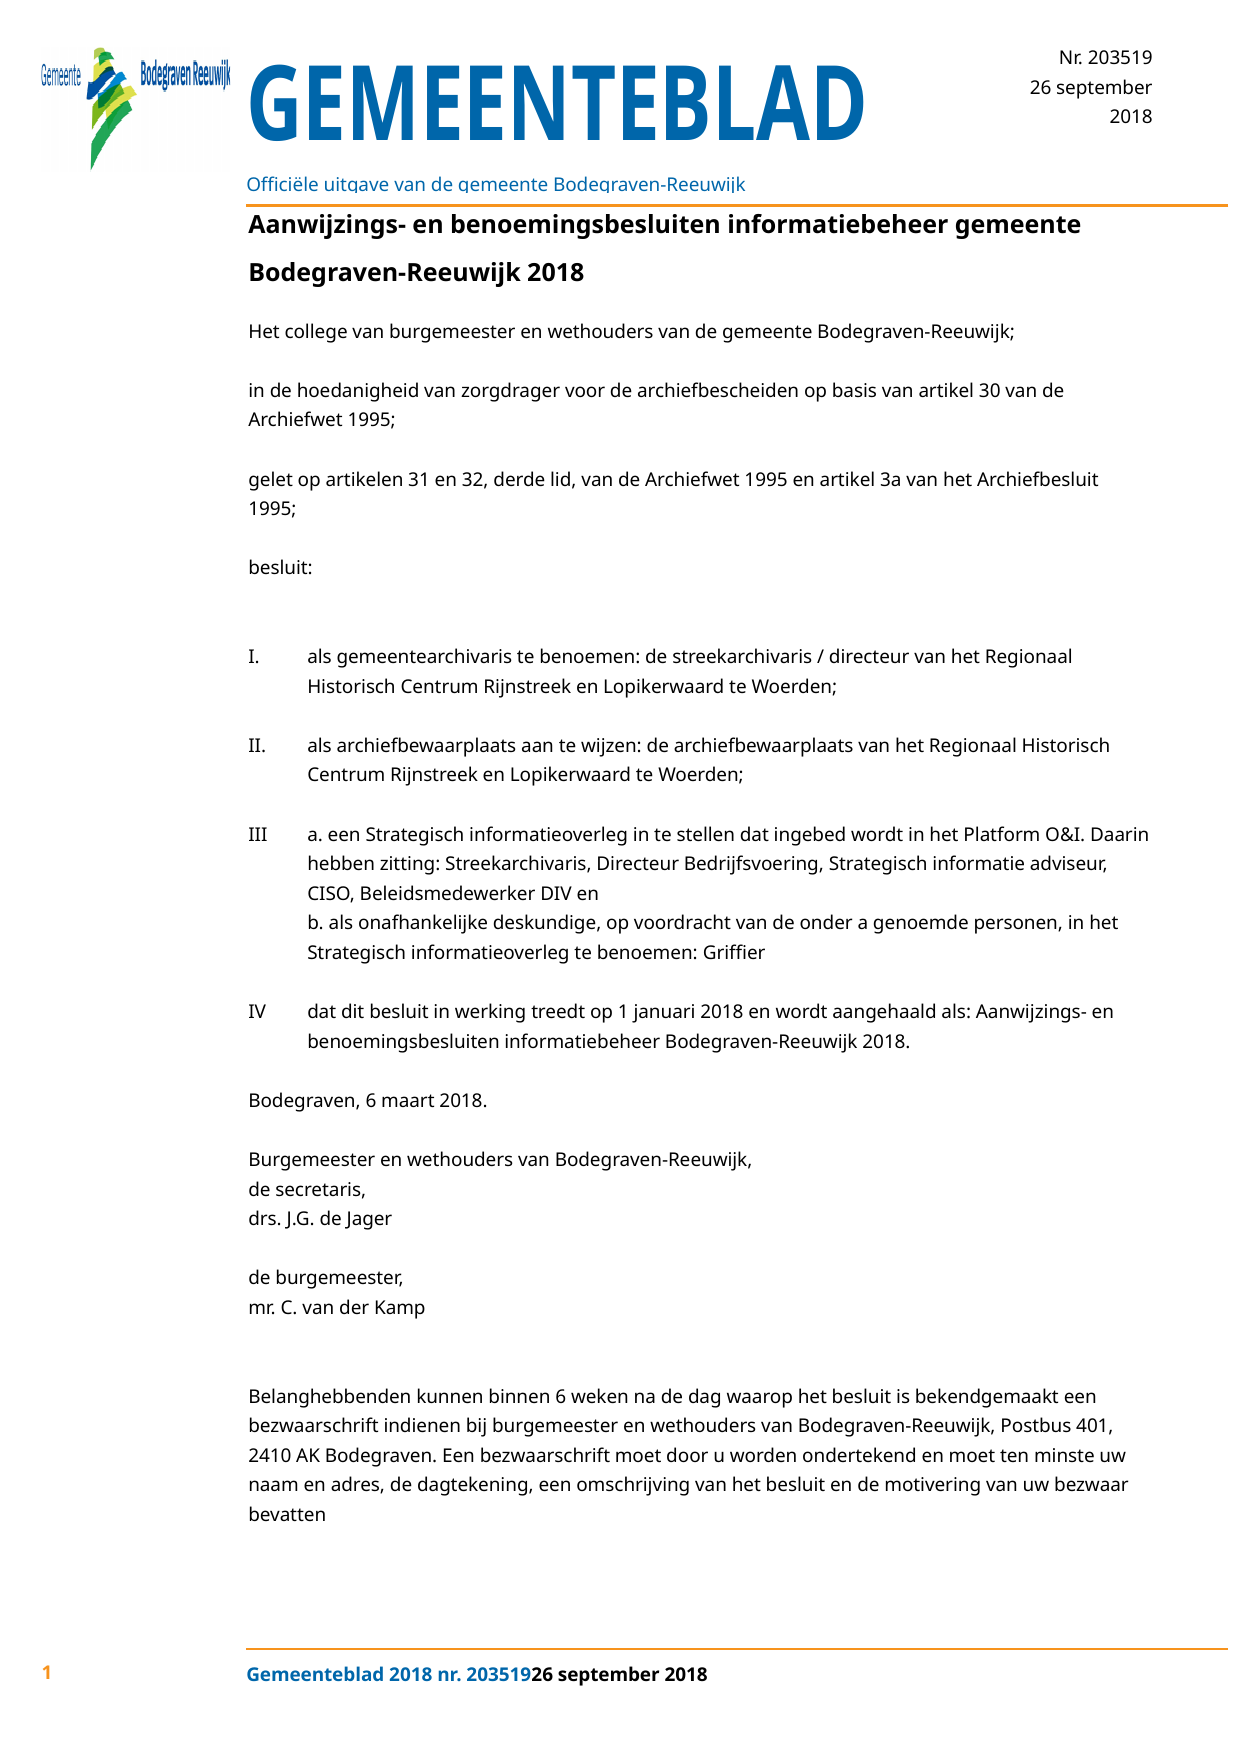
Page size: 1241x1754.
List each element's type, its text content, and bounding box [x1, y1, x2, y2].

text de secretaris, [248, 1176, 1152, 1202]
list dat dit besluit in werking treedt op 1 januari 2018 en wordt aangehaald als: Aanwijzings- en benoemingsbesluiten informatiebeheer Bodegraven-Reeuwijk 2018. [248, 998, 1152, 1054]
list als gemeentearchivaris te benoemen: de streekarchivaris / directeur van het Regionaal Historisch Centrum Rijnstreek en Lopikerwaard te Woerden; [248, 643, 1152, 699]
text Bodegraven, 6 maart 2018. [248, 1087, 1152, 1113]
text mr. C. van der Kamp [248, 1294, 1152, 1320]
list als archiefbewaarplaats aan te wijzen: de archiefbewaarplaats van het Regionaal Historisch Centrum Rijnstreek en Lopikerwaard te Woerden; [248, 732, 1152, 787]
text in de hoedanigheid van zorgdrager voor de archiefbescheiden op basis van artikel 30 van de Archiefwet 1995; [248, 377, 1152, 432]
text besluit: [248, 554, 1152, 580]
text Aanwijzings- en benoemingsbesluiten informatiebeheer gemeente Bodegraven-Reeuwijk 2018 [248, 207, 1152, 288]
text Burgemeester en wethouders van Bodegraven-Reeuwijk, [248, 1146, 1152, 1172]
list b. als onafhankelijke deskundige, op voordracht van de onder a genoemde personen, in het Strategisch informatieoverleg te benoemen: Griffier [248, 909, 1152, 965]
text Belanghebbenden kunnen binnen 6 weken na de dag waarop het besluit is bekendgemaakt een bezwaarschrift indienen bij burgemeester en wethouders van Bodegraven-Reeuwijk, Postbus 401, 2410 AK Bodegraven. Een bezwaarschrift moet door u worden ondertekend en moet ten minste uw naam en adres, de dagtekening, een omschrijving van het besluit en de motivering van uw bezwaar bevatten [248, 1383, 1152, 1527]
text Het college van burgemeester en wethouders van de gemeente Bodegraven-Reeuwijk; [248, 318, 1152, 344]
text gelet op artikelen 31 en 32, derde lid, van de Archiefwet 1995 en artikel 3a van het Archiefbesluit 1995; [248, 466, 1152, 521]
text de burgemeester, [248, 1264, 1152, 1290]
text drs. J.G. de Jager [248, 1205, 1152, 1231]
picture [41, 47, 231, 172]
list a. een Strategisch informatieoverleg in te stellen dat ingebed wordt in het Platform O&I. Daarin hebben zitting: Streekarchivaris, Directeur Bedrijfsvoering, Strategisch informatie adviseur, CISO, Beleidsmedewerker DIV en [248, 821, 1152, 906]
